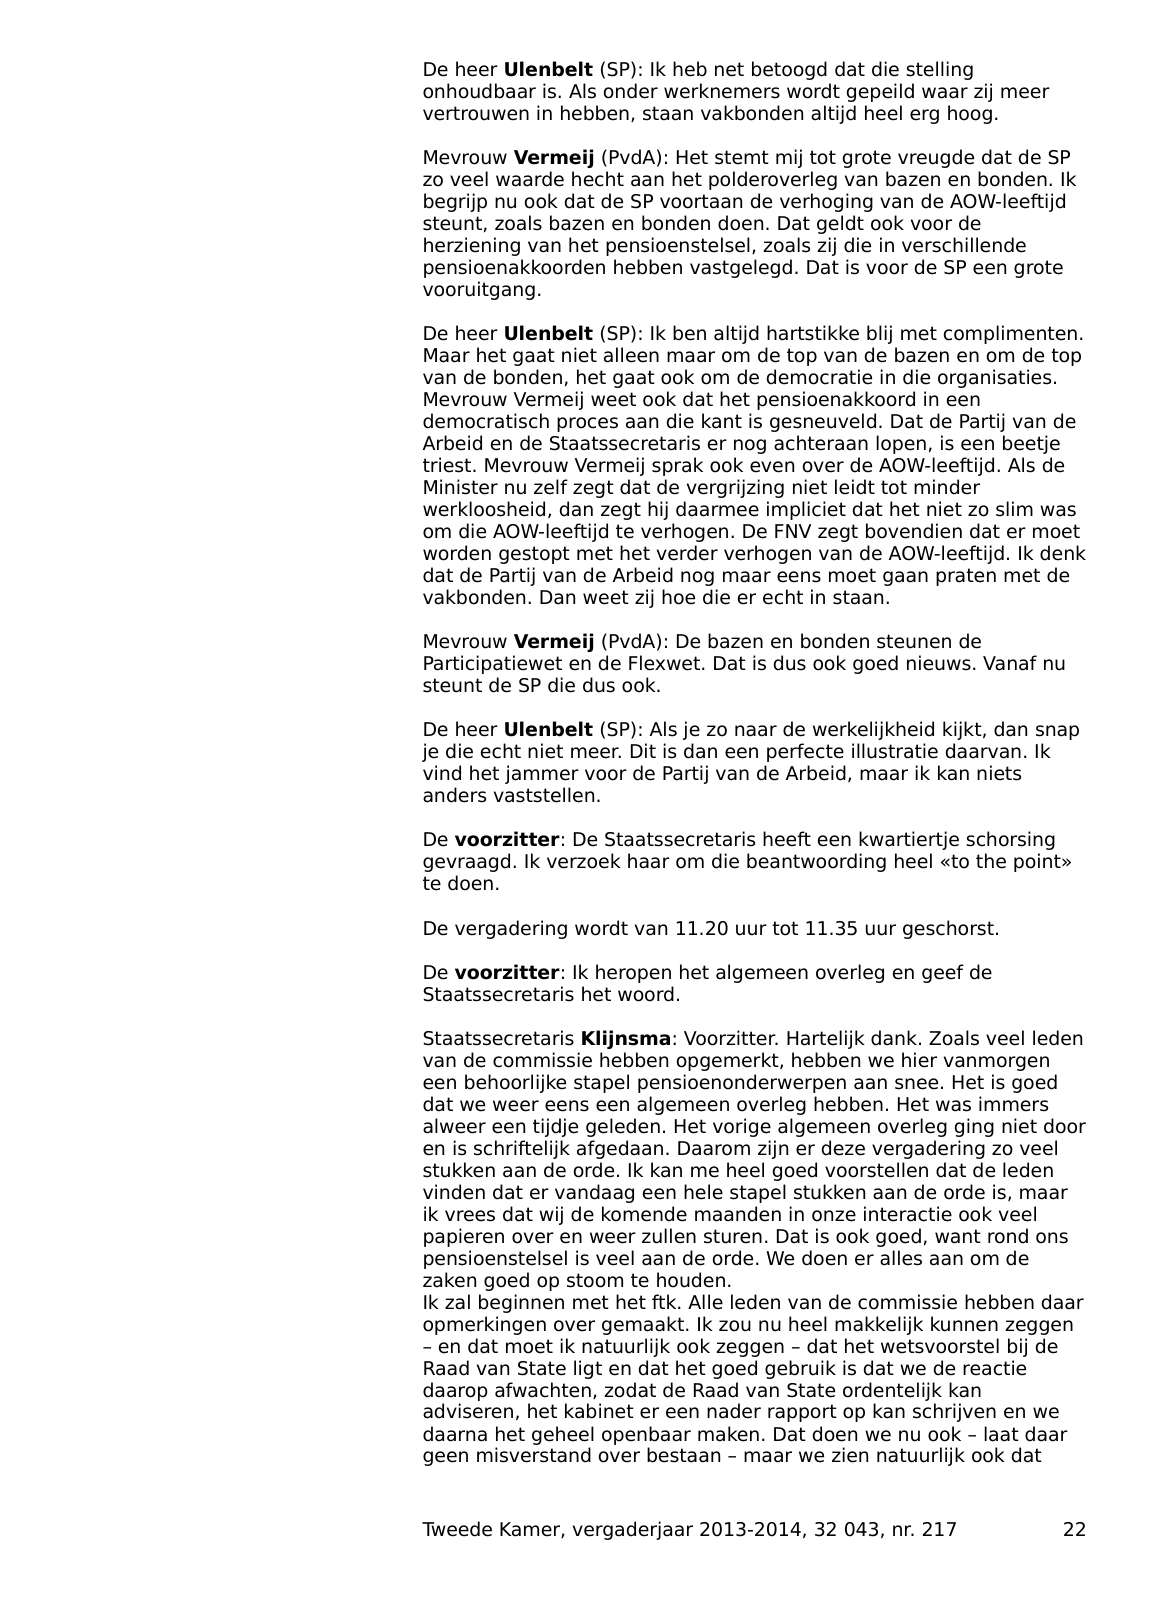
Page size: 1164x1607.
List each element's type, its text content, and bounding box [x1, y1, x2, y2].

text Mevrouw Vermeij (PvdA): Het stemt mij tot grote vreugde dat de SP zo veel waarde hecht aan het polderoverleg van bazen en bonden. Ik begrijp nu ook dat de SP voortaan de verhoging van de AOW-leeftijd steunt, zoals bazen en bonden doen. Dat geldt ook voor de herziening van het pensioenstelsel, zoals zij die in verschillende pensioenakkoorden hebben vastgelegd. Dat is voor de SP een grote vooruitgang. [422, 147, 1087, 301]
text De voorzitter: De Staatssecretaris heeft een kwartiertje schorsing gevraagd. Ik verzoek haar om die beantwoording heel «to the point» te doen. [422, 829, 1087, 895]
text Staatssecretaris Klijnsma: Voorzitter. Hartelijk dank. Zoals veel leden van de commissie hebben opgemerkt, hebben we hier vanmorgen een behoorlijke stapel pensioenonderwerpen aan snee. Het is goed dat we weer eens een algemeen overleg hebben. Het was immers alweer een tijdje geleden. Het vorige algemeen overleg ging niet door en is schriftelijk afgedaan. Daarom zijn er deze vergadering zo veel stukken aan de orde. Ik kan me heel goed voorstellen dat de leden vinden dat er vandaag een hele stapel stukken aan de orde is, maar ik vrees dat wij de komende maanden in onze interactie ook veel papieren over en weer zullen sturen. Dat is ook goed, want rond ons pensioenstelsel is veel aan de orde. We doen er alles aan om de zaken goed op stoom te houden. [422, 1028, 1087, 1292]
text De voorzitter: Ik heropen het algemeen overleg en geef de Staatssecretaris het woord. [422, 962, 1087, 1006]
text De heer Ulenbelt (SP): Ik ben altijd hartstikke blij met complimenten. Maar het gaat niet alleen maar om de top van de bazen en om de top van de bonden, het gaat ook om de democratie in die organisaties. Mevrouw Vermeij weet ook dat het pensioenakkoord in een democratisch proces aan die kant is gesneuveld. Dat de Partij van de Arbeid en de Staatssecretaris er nog achteraan lopen, is een beetje triest. Mevrouw Vermeij sprak ook even over de AOW-leeftijd. Als de Minister nu zelf zegt dat de vergrijzing niet leidt tot minder werkloosheid, dan zegt hij daarmee impliciet dat het niet zo slim was om die AOW-leeftijd te verhogen. De FNV zegt bovendien dat er moet worden gestopt met het verder verhogen van de AOW-leeftijd. Ik denk dat de Partij van de Arbeid nog maar eens moet gaan praten met de vakbonden. Dan weet zij hoe die er echt in staan. [422, 323, 1087, 609]
text Ik zal beginnen met het ftk. Alle leden van de commissie hebben daar opmerkingen over gemaakt. Ik zou nu heel makkelijk kunnen zeggen – en dat moet ik natuurlijk ook zeggen – dat het wetsvoorstel bij de Raad van State ligt en dat het goed gebruik is dat we de reactie daarop afwachten, zodat de Raad van State ordentelijk kan adviseren, het kabinet er een nader rapport op kan schrijven en we daarna het geheel openbaar maken. Dat doen we nu ook – laat daar geen misverstand over bestaan – maar we zien natuurlijk ook dat [422, 1292, 1087, 1467]
text De heer Ulenbelt (SP): Als je zo naar de werkelijkheid kijkt, dan snap je die echt niet meer. Dit is dan een perfecte illustratie daarvan. Ik vind het jammer voor de Partij van de Arbeid, maar ik kan niets anders vaststellen. [422, 719, 1087, 807]
text De heer Ulenbelt (SP): Ik heb net betoogd dat die stelling onhoudbaar is. Als onder werknemers wordt gepeild waar zij meer vertrouwen in hebben, staan vakbonden altijd heel erg hoog. [422, 59, 1087, 125]
text Mevrouw Vermeij (PvdA): De bazen en bonden steunen de Participatiewet en de Flexwet. Dat is dus ook goed nieuws. Vanaf nu steunt de SP die dus ook. [422, 631, 1087, 697]
text De vergadering wordt van 11.20 uur tot 11.35 uur geschorst. [422, 917, 1087, 939]
